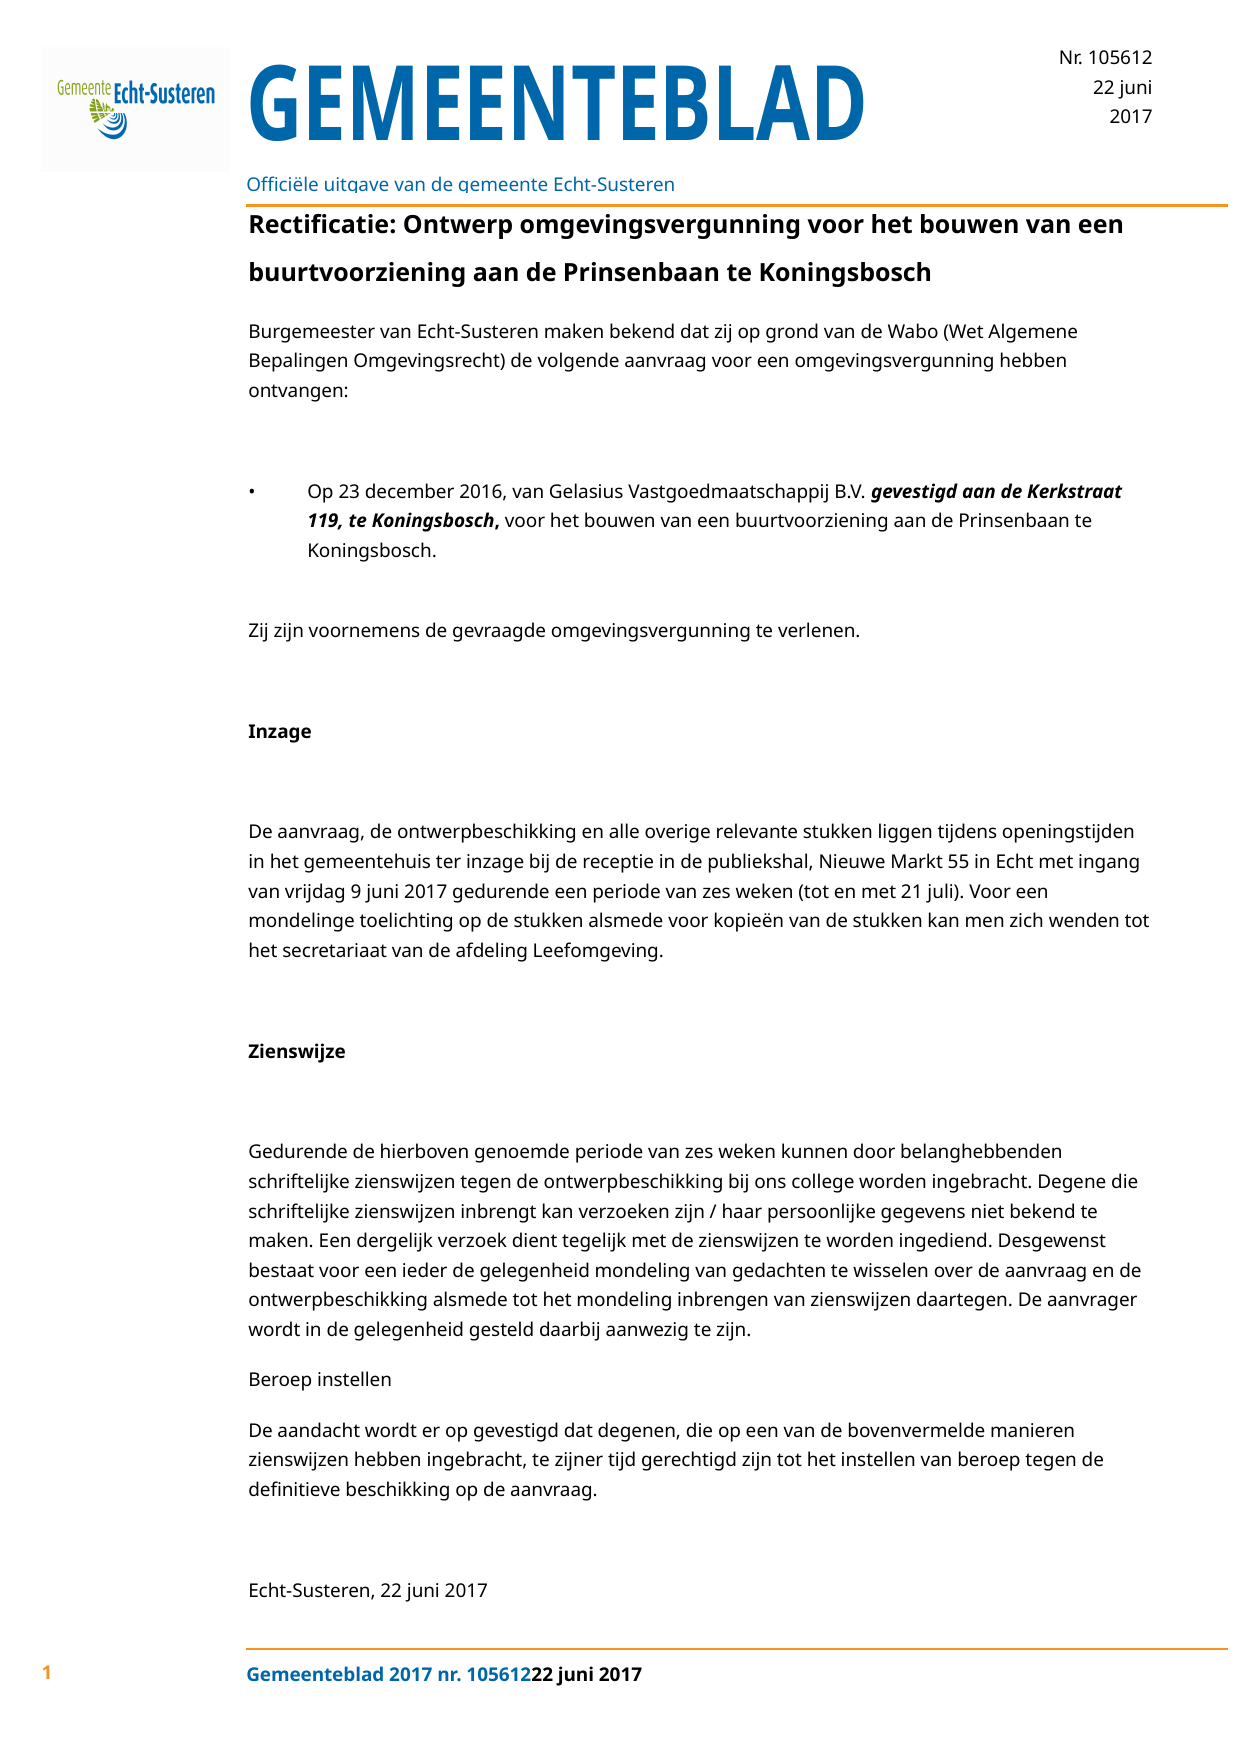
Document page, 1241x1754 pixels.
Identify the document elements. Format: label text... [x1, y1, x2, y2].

text De aandacht wordt er op gevestigd dat degenen, die op een van de bovenvermelde manieren zienswijzen hebben ingebracht, te zijner tijd gerechtigd zijn tot het instellen van beroep tegen de definitieve beschikking op de aanvraag. [248, 1417, 1152, 1502]
text De aanvraag, de ontwerpbeschikking en alle overige relevante stukken liggen tijdens openingstijden in het gemeentehuis ter inzage bij de receptie in de publiekshal, Nieuwe Markt 55 in Echt met ingang van vrijdag 9 juni 2017 gedurende een periode van zes weken (tot en met 21 juli). Voor een mondelinge toelichting op de stukken alsmede voor kopieën van de stukken kan men zich wenden tot het secretariaat van de afdeling Leefomgeving. [248, 819, 1152, 963]
list Op 23 december 2016, van Gelasius Vastgoedmaatschappij B.V. gevestigd aan de Kerkstraat 119, te Koningsbosch, voor het bouwen van een buurtvoorziening aan de Prinsenbaan te Koningsbosch. [248, 478, 1152, 563]
text Echt-Susteren, 22 juni 2017 [248, 1577, 1152, 1603]
text Zij zijn voornemens de gevraagde omgevingsvergunning te verlenen. [248, 617, 1152, 643]
text Rectificatie: Ontwerp omgevingsvergunning voor het bouwen van een buurtvoorziening aan de Prinsenbaan te Koningsbosch [248, 207, 1152, 288]
text Beroep instellen [248, 1367, 1152, 1392]
text Zienswijze [248, 1038, 1152, 1064]
text Gedurende de hierboven genoemde periode van zes weken kunnen door belanghebbenden schriftelijke zienswijzen tegen de ontwerpbeschikking bij ons college worden ingebracht. Degene die schriftelijke zienswijzen inbrengt kan verzoeken zijn / haar persoonlijke gegevens niet bekend te maken. Een dergelijk verzoek dient tegelijk met de zienswijzen te worden ingediend. Desgewenst bestaat voor een ieder de gelegenheid mondeling van gedachten te wisselen over de aanvraag en de ontwerpbeschikking alsmede tot het mondeling inbrengen van zienswijzen daartegen. De aanvrager wordt in de gelegenheid gesteld daarbij aanwezig te zijn. [248, 1139, 1152, 1342]
text Burgemeester van Echt-Susteren maken bekend dat zij op grond van de Wabo (Wet Algemene Bepalingen Omgevingsrecht) de volgende aanvraag voor een omgevingsvergunning hebben ontvangen: [248, 318, 1152, 403]
text Inzage [248, 718, 1152, 744]
picture [41, 47, 231, 172]
